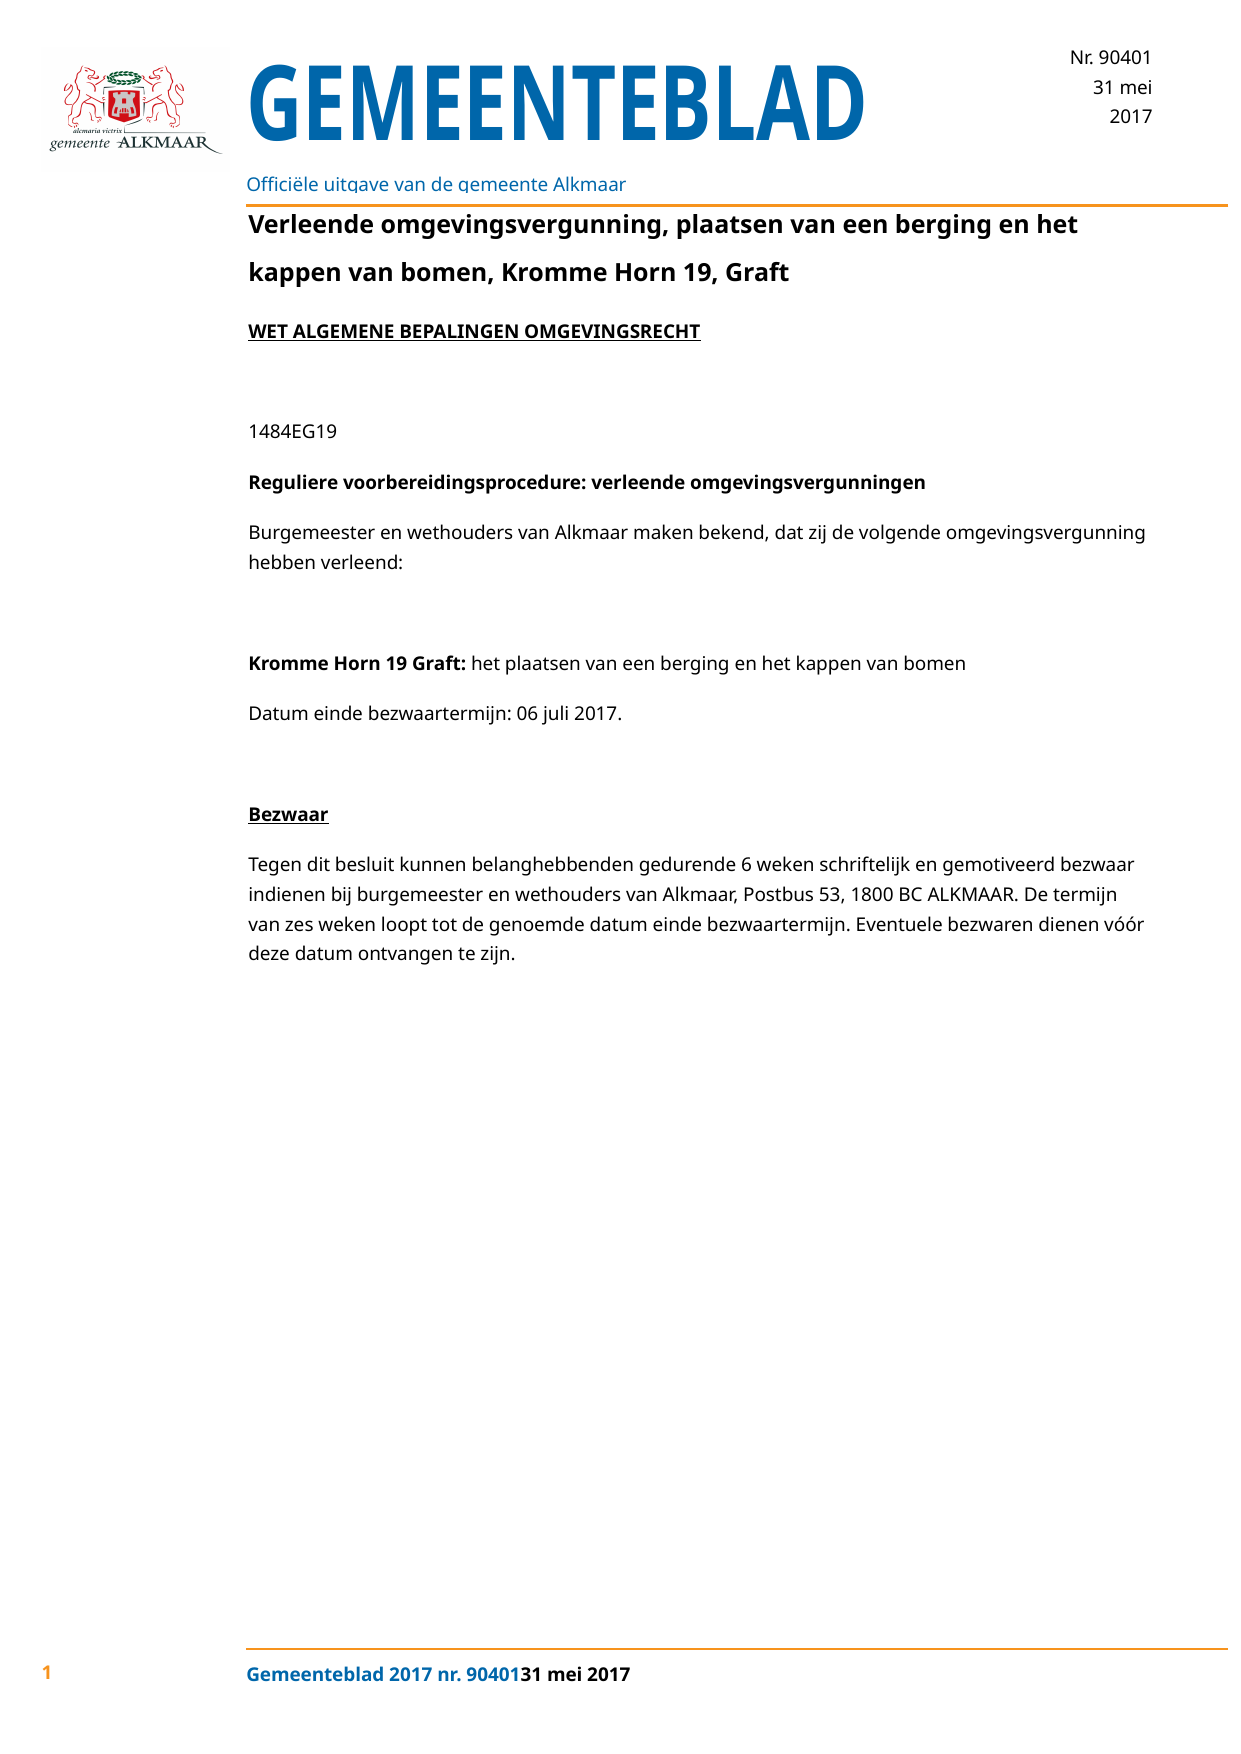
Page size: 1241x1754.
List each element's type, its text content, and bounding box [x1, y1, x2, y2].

text Verleende omgevingsvergunning, plaatsen van een berging en het kappen van bomen, Kromme Horn 19, Graft [248, 207, 1152, 288]
text WET ALGEMENE BEPALINGEN OMGEVINGSRECHT [248, 318, 1152, 344]
text Bezwaar [248, 801, 1152, 827]
text 1484EG19 [248, 419, 1152, 444]
text Kromme Horn 19 Graft: het plaatsen van een berging en het kappen van bomen [248, 650, 1152, 676]
text Tegen dit besluit kunnen belanghebbenden gedurende 6 weken schriftelijk en gemotiveerd bezwaar indienen bij burgemeester en wethouders van Alkmaar, Postbus 53, 1800 BC ALKMAAR. De termijn van zes weken loopt tot de genoemde datum einde bezwaartermijn. Eventuele bezwaren dienen vóór deze datum ontvangen te zijn. [248, 852, 1152, 966]
text Datum einde bezwaartermijn: 06 juli 2017. [248, 700, 1152, 726]
text Burgemeester en wethouders van Alkmaar maken bekend, dat zij de volgende omgevingsvergunning hebben verleend: [248, 519, 1152, 575]
text Reguliere voorbereidingsprocedure: verleende omgevingsvergunningen [248, 469, 1152, 495]
picture [41, 47, 231, 172]
